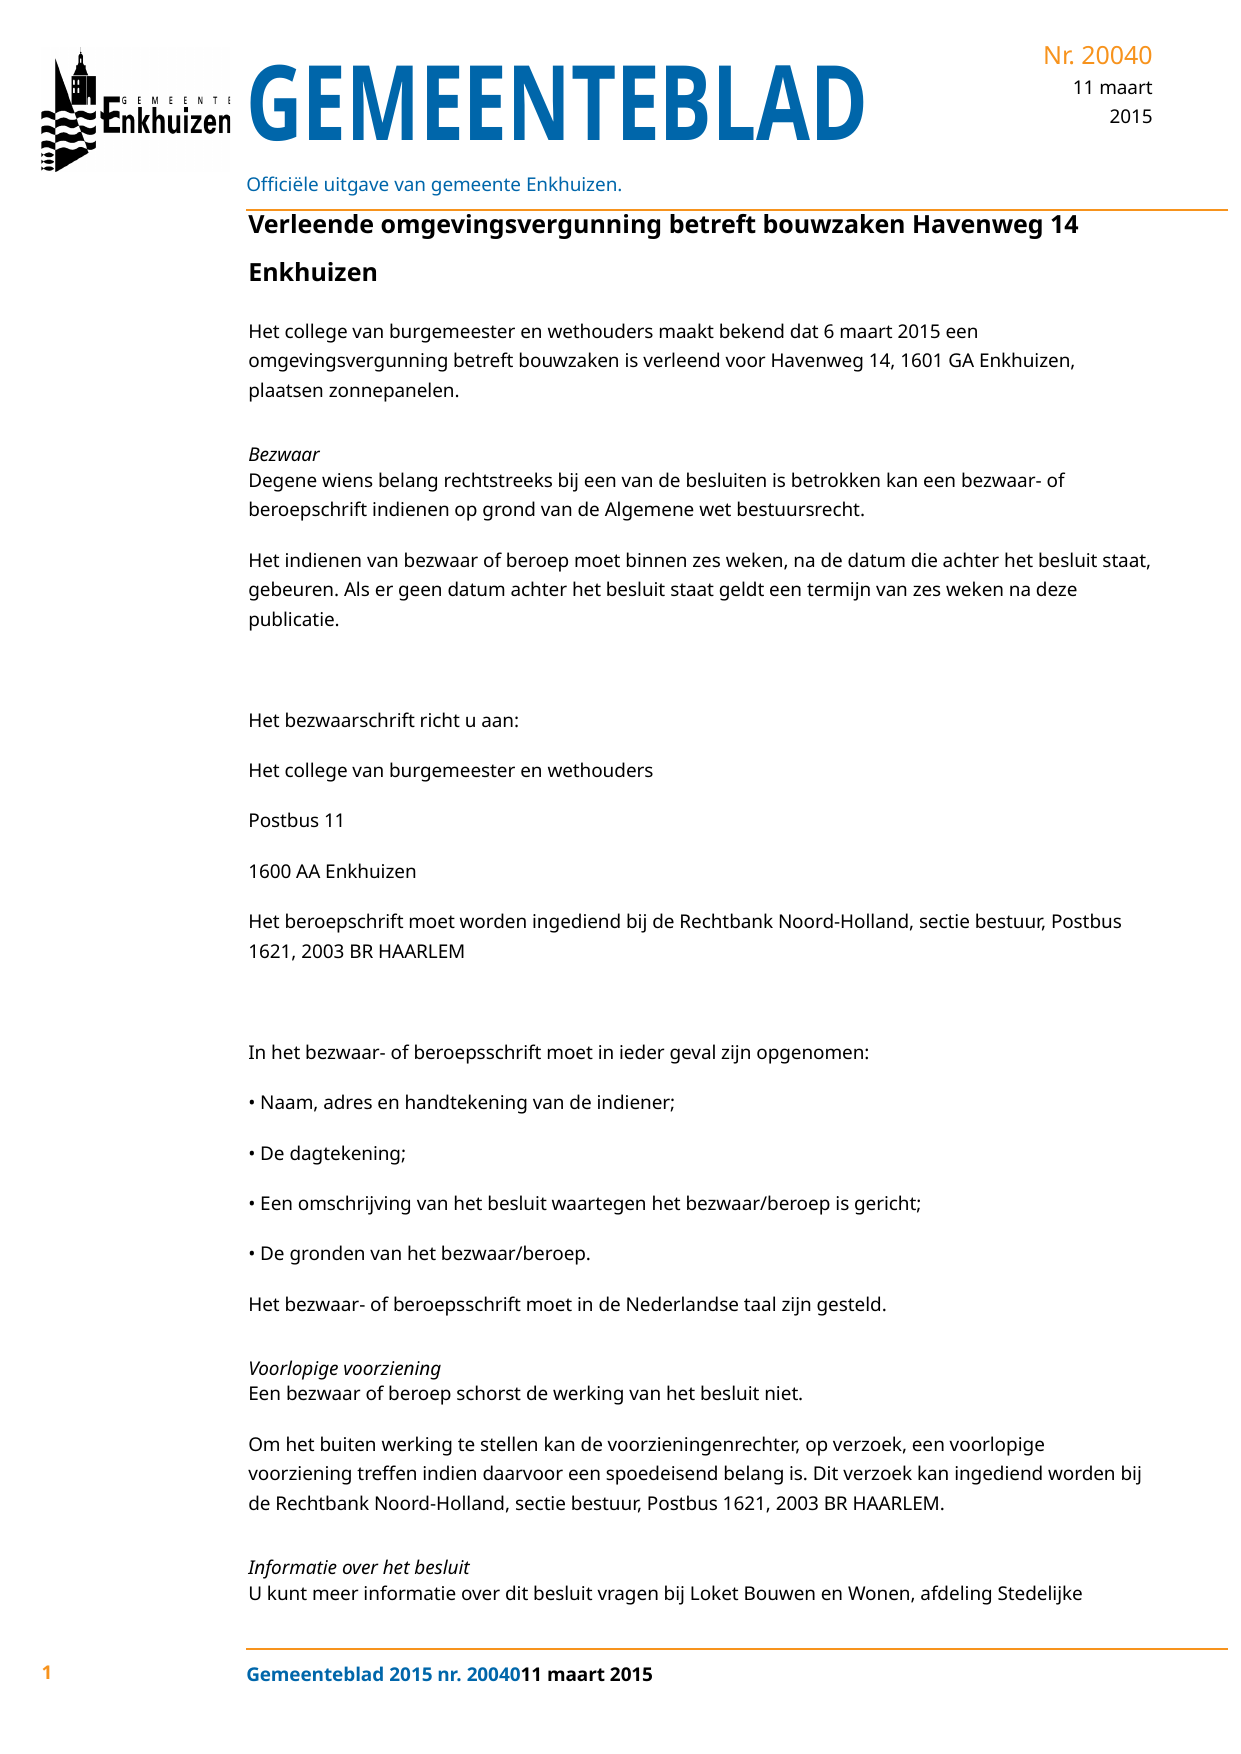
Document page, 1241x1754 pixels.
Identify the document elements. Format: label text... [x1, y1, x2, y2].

text Verleende omgevingsvergunning betreft bouwzaken Havenweg 14 Enkhuizen [248, 211, 1152, 288]
text U kunt meer informatie over dit besluit vragen bij Loket Bouwen en Wonen, afdeling Stedelijke [248, 1580, 1152, 1606]
text Het college van burgemeester en wethouders maakt bekend dat 6 maart 2015 een omgevingsvergunning betreft bouwzaken is verleend voor Havenweg 14, 1601 GA Enkhuizen, plaatsen zonnepanelen. [248, 318, 1152, 403]
text In het bezwaar- of beroepsschrift moet in ieder geval zijn opgenomen: [248, 1039, 1152, 1064]
text • Naam, adres en handtekening van de indiener; [248, 1089, 1152, 1115]
text Het bezwaar- of beroepsschrift moet in de Nederlandse taal zijn gesteld. [248, 1291, 1152, 1317]
text Postbus 11 [248, 808, 1152, 833]
text Voorlopige voorziening [248, 1355, 1152, 1381]
picture [41, 47, 231, 172]
text 1600 AA Enkhuizen [248, 858, 1152, 884]
text Bezwaar [248, 441, 1152, 467]
text Om het buiten werking te stellen kan de voorzieningenrechter, op verzoek, een voorlopige voorziening treffen indien daarvoor een spoedeisend belang is. Dit verzoek kan ingediend worden bij de Rechtbank Noord-Holland, sectie bestuur, Postbus 1621, 2003 BR HAARLEM. [248, 1431, 1152, 1516]
text • De dagtekening; [248, 1140, 1152, 1165]
text Degene wiens belang rechtstreeks bij een van de besluiten is betrokken kan een bezwaar- of beroepschrift indienen op grond van de Algemene wet bestuursrecht. [248, 467, 1152, 522]
text • De gronden van het bezwaar/beroep. [248, 1241, 1152, 1266]
text Informatie over het besluit [248, 1554, 1152, 1580]
text Het indienen van bezwaar of beroep moet binnen zes weken, na de datum die achter het besluit staat, gebeuren. Als er geen datum achter het besluit staat geldt een termijn van zes weken na deze publicatie. [248, 547, 1152, 632]
text • Een omschrijving van het besluit waartegen het bezwaar/beroep is gericht; [248, 1190, 1152, 1216]
text Het beroepschrift moet worden ingediend bij de Rechtbank Noord-Holland, sectie bestuur, Postbus 1621, 2003 BR HAARLEM [248, 908, 1152, 964]
text Het bezwaarschrift richt u aan: [248, 707, 1152, 732]
text Een bezwaar of beroep schorst de werking van het besluit niet. [248, 1381, 1152, 1406]
text Het college van burgemeester en wethouders [248, 757, 1152, 783]
